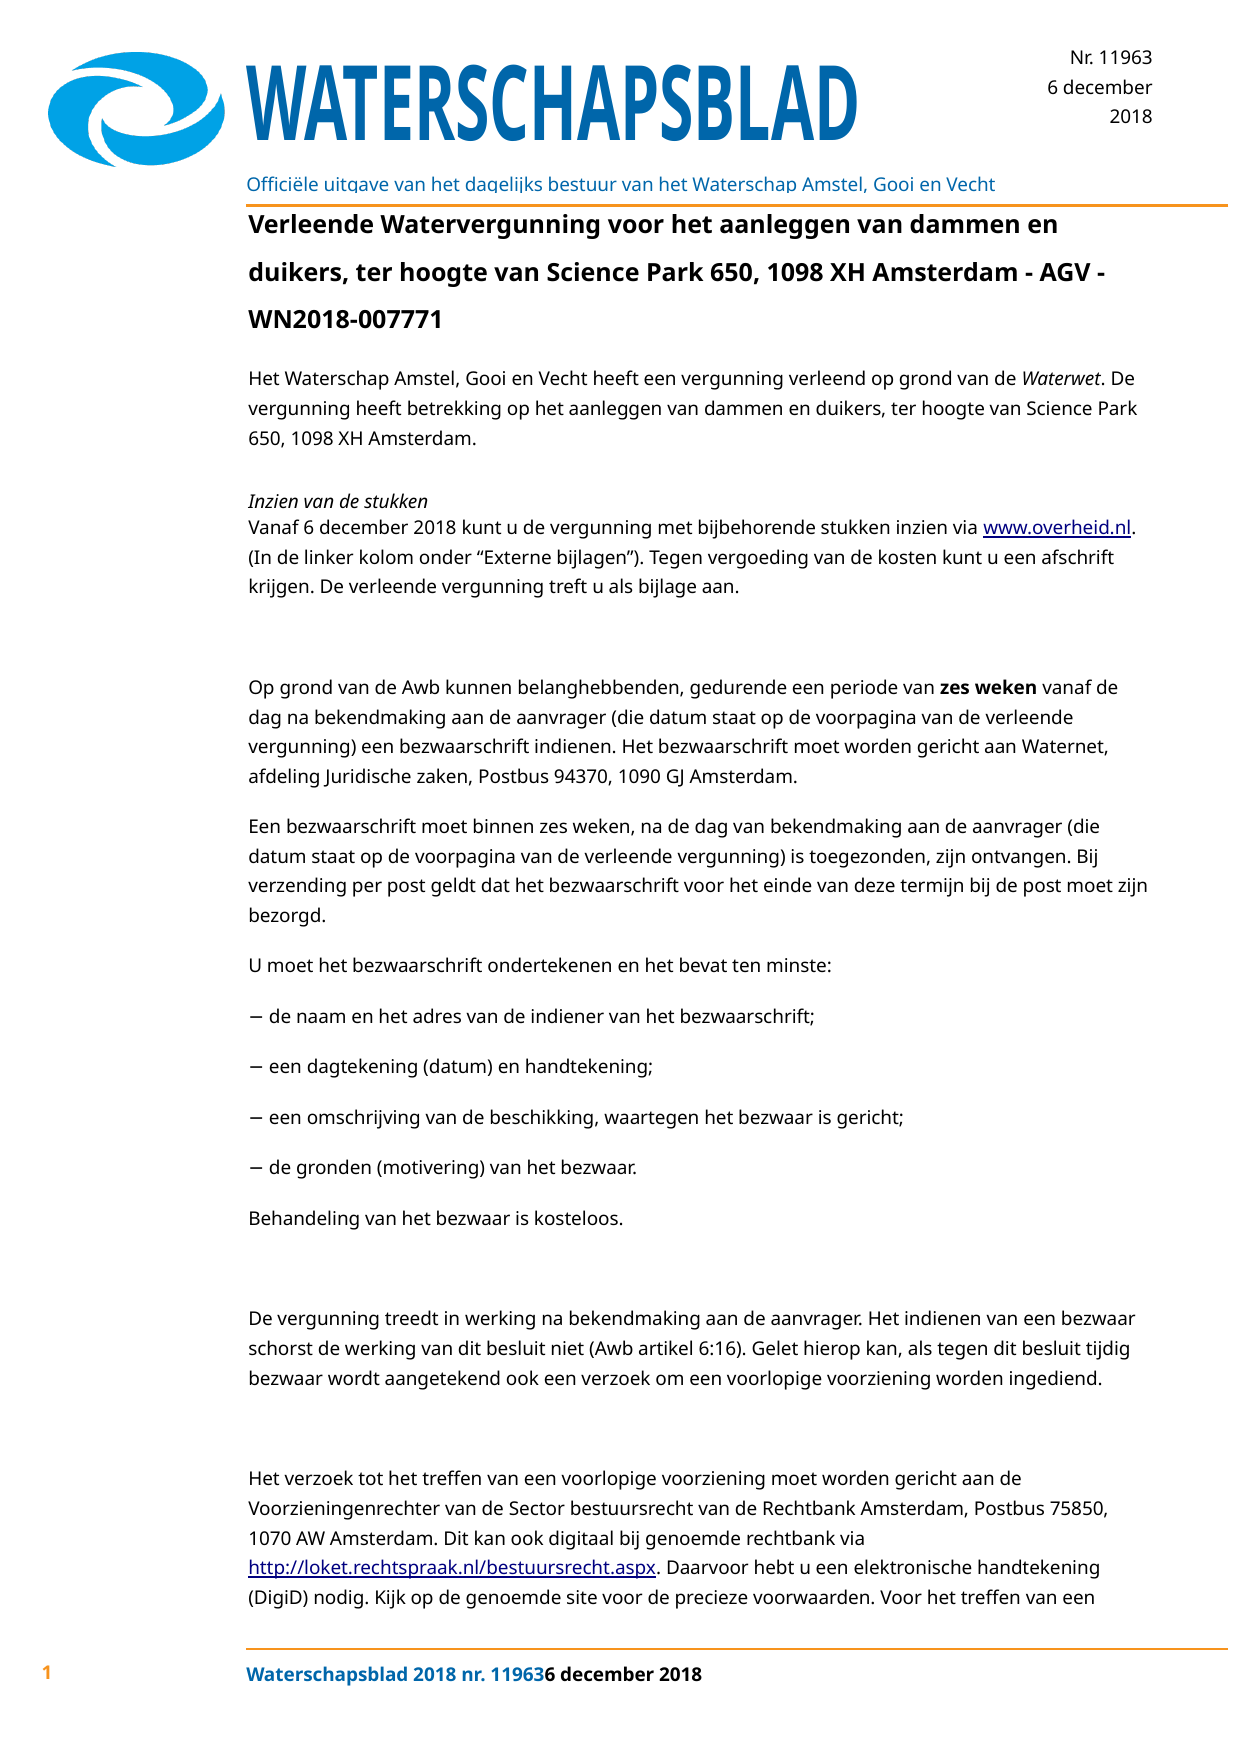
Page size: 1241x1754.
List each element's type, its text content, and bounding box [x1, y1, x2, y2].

text − de gronden (motivering) van het bezwaar. [248, 1154, 1152, 1180]
text U moet het bezwaarschrift ondertekenen en het bevat ten minste: [248, 953, 1152, 978]
text Het verzoek tot het treffen van een voorlopige voorziening moet worden gericht aan de Voorzieningenrechter van de Sector bestuursrecht van de Rechtbank Amsterdam, Postbus 75850, 1070 AW Amsterdam. Dit kan ook digitaal bij genoemde rechtbank via http://loket.rechtspraak.nl/bestuursrecht.aspx. Daarvoor hebt u een elektronische handtekening (DigiD) nodig. Kijk op de genoemde site voor de precieze voorwaarden. Voor het treffen van een [248, 1466, 1152, 1610]
text − de naam en het adres van de indiener van het bezwaarschrift; [248, 1003, 1152, 1029]
text − een dagtekening (datum) en handtekening; [248, 1053, 1152, 1079]
text De vergunning treedt in werking na bekendmaking aan de aanvrager. Het indienen van een bezwaar schorst de werking van dit besluit niet (Awb artikel 6:16). Gelet hierop kan, als tegen dit besluit tijdig bezwaar wordt aangetekend ook een verzoek om een voorlopige voorziening worden ingediend. [248, 1306, 1152, 1391]
text Inzien van de stukken [248, 489, 1152, 514]
text − een omschrijving van de beschikking, waartegen het bezwaar is gericht; [248, 1104, 1152, 1130]
text Vanaf 6 december 2018 kunt u de vergunning met bijbehorende stukken inzien via www.overheid.nl. (In de linker kolom onder “Externe bijlagen”). Tegen vergoeding van de kosten kunt u een afschrift krijgen. De verleende vergunning treft u als bijlage aan. [248, 514, 1152, 599]
picture [41, 47, 231, 172]
text Een bezwaarschrift moet binnen zes weken, na de dag van bekendmaking aan de aanvrager (die datum staat op de voorpagina van de verleende vergunning) is toegezonden, zijn ontvangen. Bij verzending per post geldt dat het bezwaarschrift voor het einde van deze termijn bij de post moet zijn bezorgd. [248, 813, 1152, 928]
text Verleende Watervergunning voor het aanleggen van dammen en duikers, ter hoogte van Science Park 650, 1098 XH Amsterdam - AGV - WN2018-007771 [248, 207, 1152, 336]
text Het Waterschap Amstel, Gooi en Vecht heeft een vergunning verleend op grond van de Waterwet. De vergunning heeft betrekking op het aanleggen van dammen en duikers, ter hoogte van Science Park 650, 1098 XH Amsterdam. [248, 366, 1152, 450]
text Behandeling van het bezwaar is kosteloos. [248, 1205, 1152, 1231]
text Op grond van de Awb kunnen belanghebbenden, gedurende een periode van zes weken vanaf de dag na bekendmaking aan de aanvrager (die datum staat op de voorpagina van de verleende vergunning) een bezwaarschrift indienen. Het bezwaarschrift moet worden gericht aan Waternet, afdeling Juridische zaken, Postbus 94370, 1090 GJ Amsterdam. [248, 674, 1152, 789]
